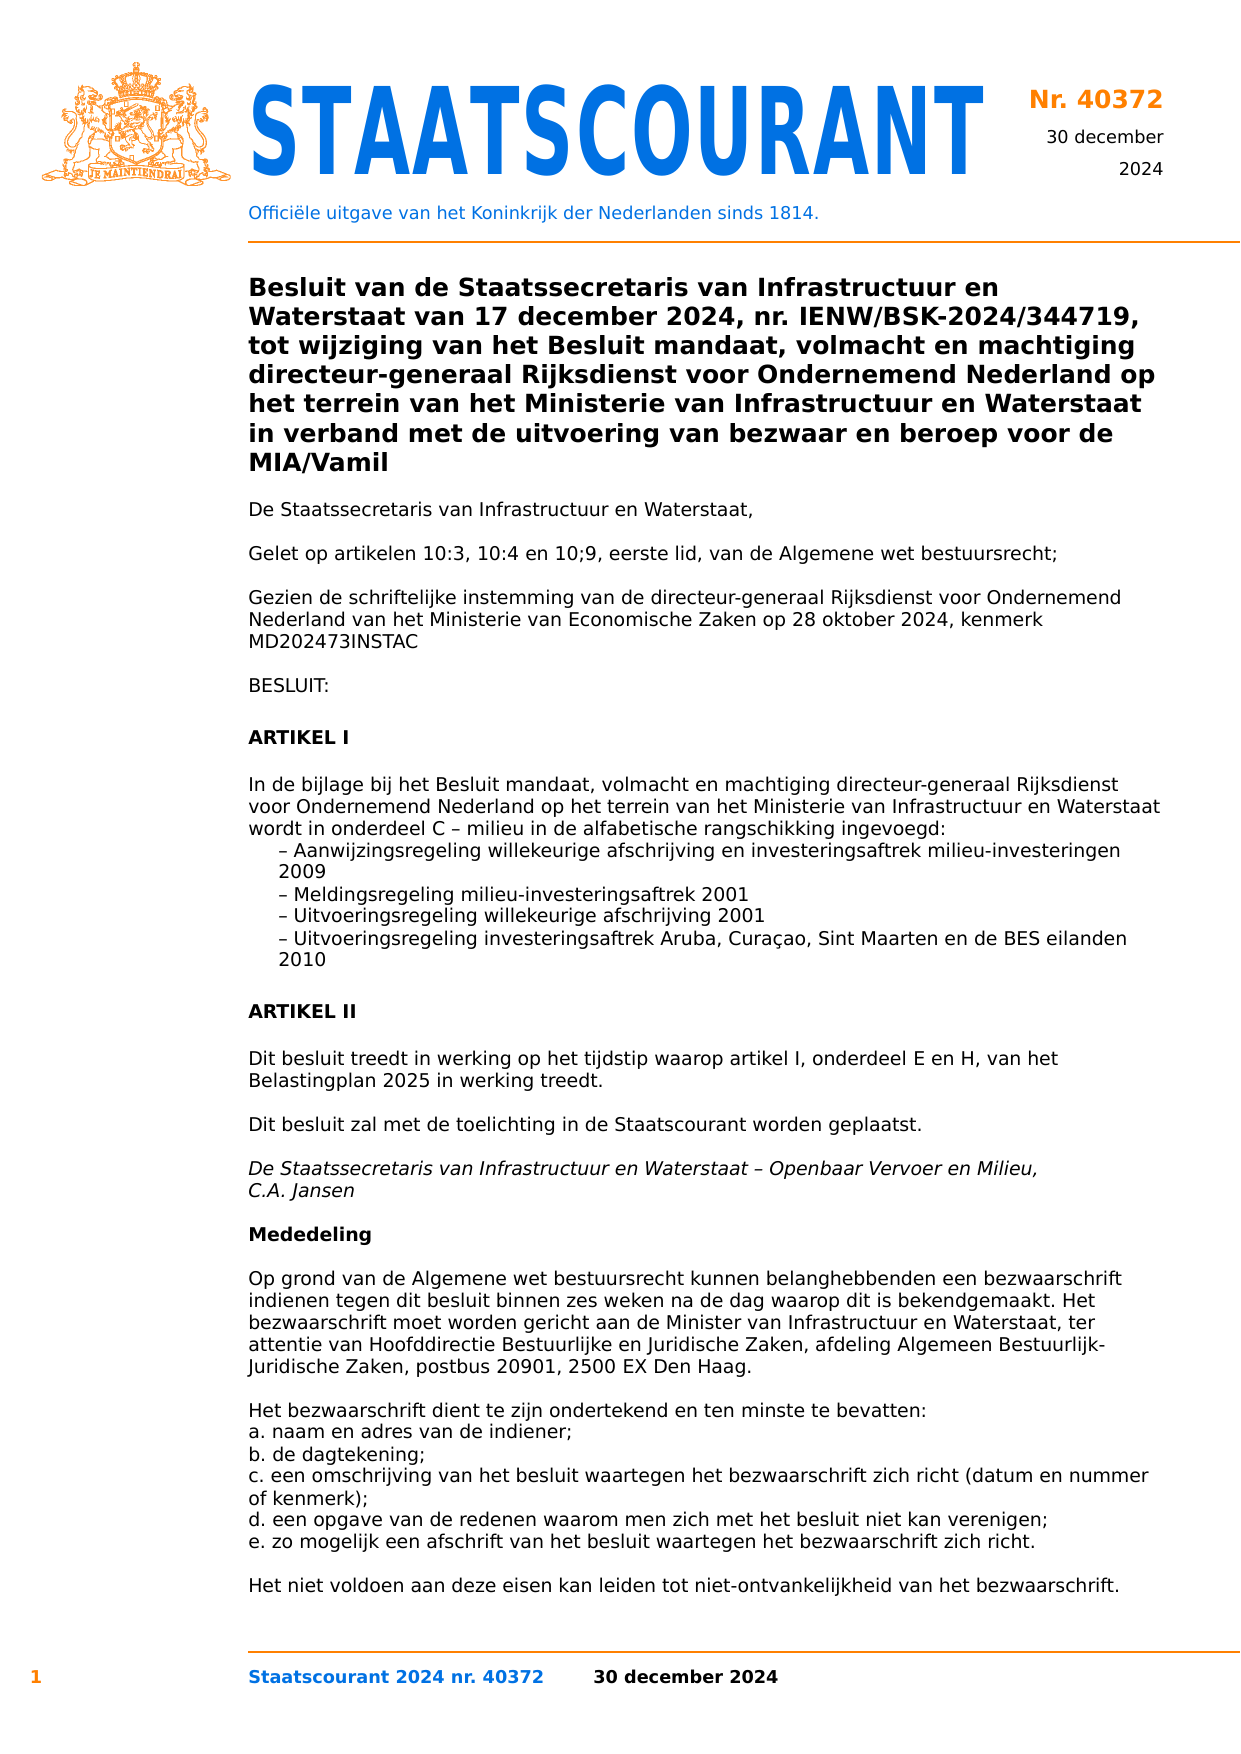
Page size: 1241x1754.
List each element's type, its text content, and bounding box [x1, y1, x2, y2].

text Het niet voldoen aan deze eisen kan leiden tot niet-ontvankelijkheid van het bezwaarschrift. [248, 1575, 1163, 1597]
text – Meldingsregeling milieu-investeringsaftrek 2001 [278, 883, 1163, 905]
table_cell 30 december [998, 121, 1240, 153]
text b. de dagtekening; [248, 1443, 1163, 1465]
table_cell 2024 [998, 153, 1240, 203]
text Dit besluit zal met de toelichting in de Staatscourant worden geplaatst. [248, 1114, 1163, 1136]
text d. een opgave van de redenen waarom men zich met het besluit niet kan verenigen; [248, 1509, 1163, 1531]
text BESLUIT: [248, 674, 1163, 697]
text Op grond van de Algemene wet bestuursrecht kunnen belanghebbenden een bezwaarschrift indienen tegen dit besluit binnen zes weken na de dag waarop dit is bekendgemaakt. Het bezwaarschrift moet worden gericht aan de Minister van Infrastructuur en Waterstaat, ter attentie van Hoofddirectie Bestuurlijke en Juridische Zaken, afdeling Algemeen Bestuurlijk-Juridische Zaken, postbus 20901, 2500 EX Den Haag. [248, 1268, 1163, 1378]
text – Uitvoeringsregeling investeringsaftrek Aruba, Curaçao, Sint Maarten en de BES eilanden 2010 [278, 927, 1163, 971]
subtitle ARTIKEL I [248, 727, 1163, 748]
picture [41, 62, 231, 186]
text Mededeling [248, 1224, 1163, 1246]
subtitle Besluit van de Staatssecretaris van Infrastructuur en Waterstaat van 17 december 2024, nr. IENW/BSK-2024/344719, tot wijziging van het Besluit mandaat, volmacht en machtiging directeur-generaal Rijksdienst voor Ondernemend Nederland op het terrein van het Ministerie van Infrastructuur en Waterstaat in verband met de uitvoering van bezwaar en beroep voor de MIA/Vamil [248, 273, 1163, 477]
text De Staatssecretaris van Infrastructuur en Waterstaat – Openbaar Vervoer en Milieu, C.A. Jansen [248, 1158, 1163, 1202]
table_cell Officiële uitgave van het Koninkrijk der Nederlanden sinds 1814. [248, 203, 1240, 241]
text c. een omschrijving van het besluit waartegen het bezwaarschrift zich richt (datum en nummer of kenmerk); [248, 1465, 1163, 1509]
table_header Nr. 40372 [998, 62, 1240, 121]
text a. naam en adres van de indiener; [248, 1421, 1163, 1443]
text In de bijlage bij het Besluit mandaat, volmacht en machtiging directeur-generaal Rijksdienst voor Ondernemend Nederland op het terrein van het Ministerie van Infrastructuur en Waterstaat wordt in onderdeel C – milieu in de alfabetische rangschikking ingevoegd: [248, 773, 1163, 839]
text Het bezwaarschrift dient te zijn ondertekend en ten minste te bevatten: [248, 1399, 1163, 1421]
table_header STAATSCOURANT [248, 62, 998, 203]
subtitle ARTIKEL II [248, 1001, 1163, 1023]
text Gezien de schriftelijke instemming van de directeur-generaal Rijksdienst voor Ondernemend Nederland van het Ministerie van Economische Zaken op 28 oktober 2024, kenmerk MD202473INSTAC [248, 587, 1163, 653]
text e. zo mogelijk een afschrift van het besluit waartegen het bezwaarschrift zich richt. [248, 1531, 1163, 1553]
text De Staatssecretaris van Infrastructuur en Waterstaat, [248, 499, 1163, 521]
text Dit besluit treedt in werking op het tijdstip waarop artikel I, onderdeel E en H, van het Belastingplan 2025 in werking treedt. [248, 1048, 1163, 1092]
text Gelet op artikelen 10:3, 10:4 en 10;9, eerste lid, van de Algemene wet bestuursrecht; [248, 543, 1163, 565]
table_header [25, 62, 248, 241]
text – Uitvoeringsregeling willekeurige afschrijving 2001 [278, 905, 1163, 927]
text – Aanwijzingsregeling willekeurige afschrijving en investeringsaftrek milieu-investeringen 2009 [278, 839, 1163, 883]
